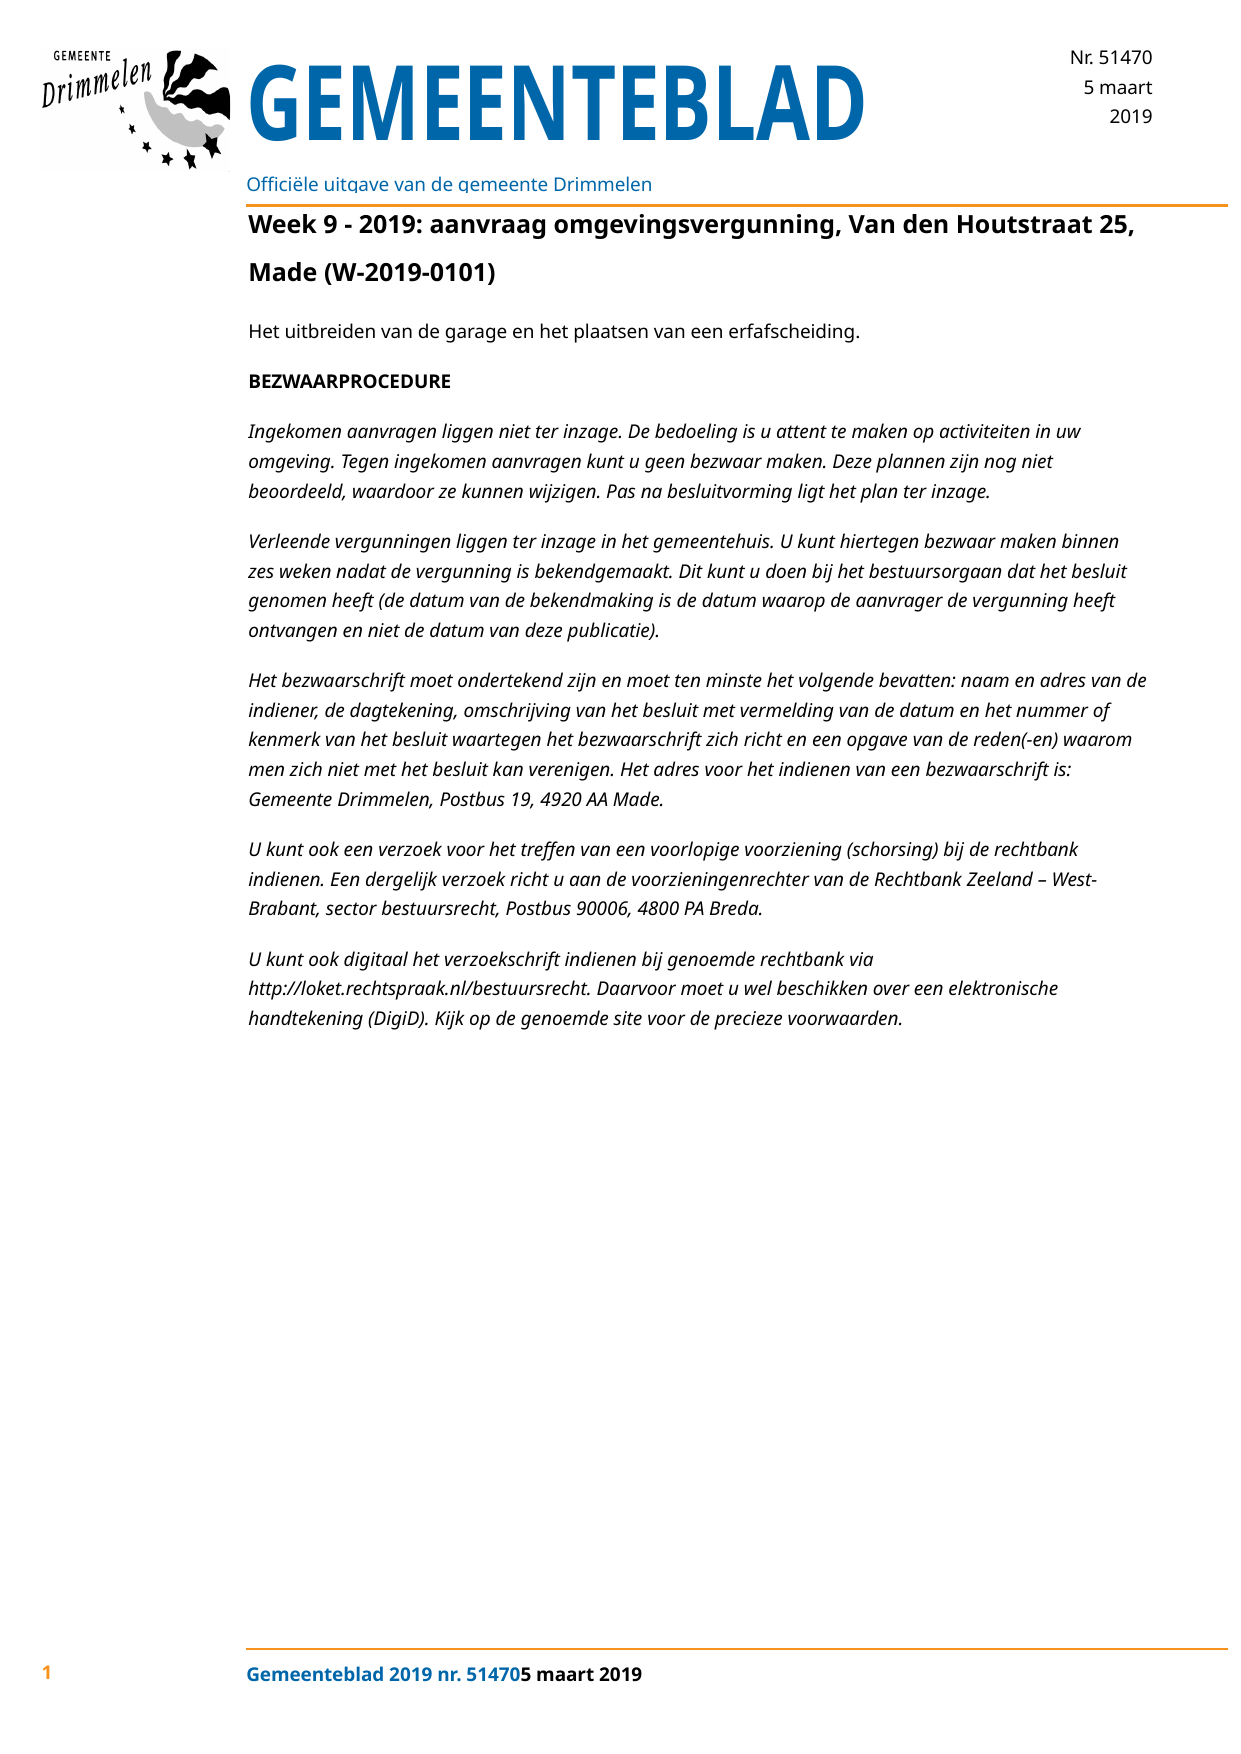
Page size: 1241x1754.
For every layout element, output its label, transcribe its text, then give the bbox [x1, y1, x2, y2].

text Ingekomen aanvragen liggen niet ter inzage. De bedoeling is u attent te maken op activiteiten in uw omgeving. Tegen ingekomen aanvragen kunt u geen bezwaar maken. Deze plannen zijn nog niet beoordeeld, waardoor ze kunnen wijzigen. Pas na besluitvorming ligt het plan ter inzage. [248, 419, 1152, 504]
text BEZWAARPROCEDURE [248, 368, 1152, 394]
text U kunt ook digitaal het verzoekschrift indienen bij genoemde rechtbank via http://loket.rechtspraak.nl/bestuursrecht. Daarvoor moet u wel beschikken over een elektronische handtekening (DigiD). Kijk op de genoemde site voor de precieze voorwaarden. [248, 946, 1152, 1031]
text Week 9 - 2019: aanvraag omgevingsvergunning, Van den Houtstraat 25, Made (W-2019-0101) [248, 207, 1152, 288]
text U kunt ook een verzoek voor het treffen van een voorlopige voorziening (schorsing) bij de rechtbank indienen. Een dergelijk verzoek richt u aan de voorzieningenrechter van de Rechtbank Zeeland – West-Brabant, sector bestuursrecht, Postbus 90006, 4800 PA Breda. [248, 836, 1152, 921]
text Het uitbreiden van de garage en het plaatsen van een erfafscheiding. [248, 318, 1152, 344]
picture [41, 47, 231, 172]
text Verleende vergunningen liggen ter inzage in het gemeentehuis. U kunt hiertegen bezwaar maken binnen zes weken nadat de vergunning is bekendgemaakt. Dit kunt u doen bij het bestuursorgaan dat het besluit genomen heeft (de datum van de bekendmaking is de datum waarop de aanvrager de vergunning heeft ontvangen en niet de datum van deze publicatie). [248, 528, 1152, 643]
text Het bezwaarschrift moet ondertekend zijn en moet ten minste het volgende bevatten: naam en adres van de indiener, de dagtekening, omschrijving van het besluit met vermelding van de datum en het nummer of kenmerk van het besluit waartegen het bezwaarschrift zich richt en een opgave van de reden(-en) waarom men zich niet met het besluit kan verenigen. Het adres voor het indienen van een bezwaarschrift is: Gemeente Drimmelen, Postbus 19, 4920 AA Made. [248, 667, 1152, 812]
